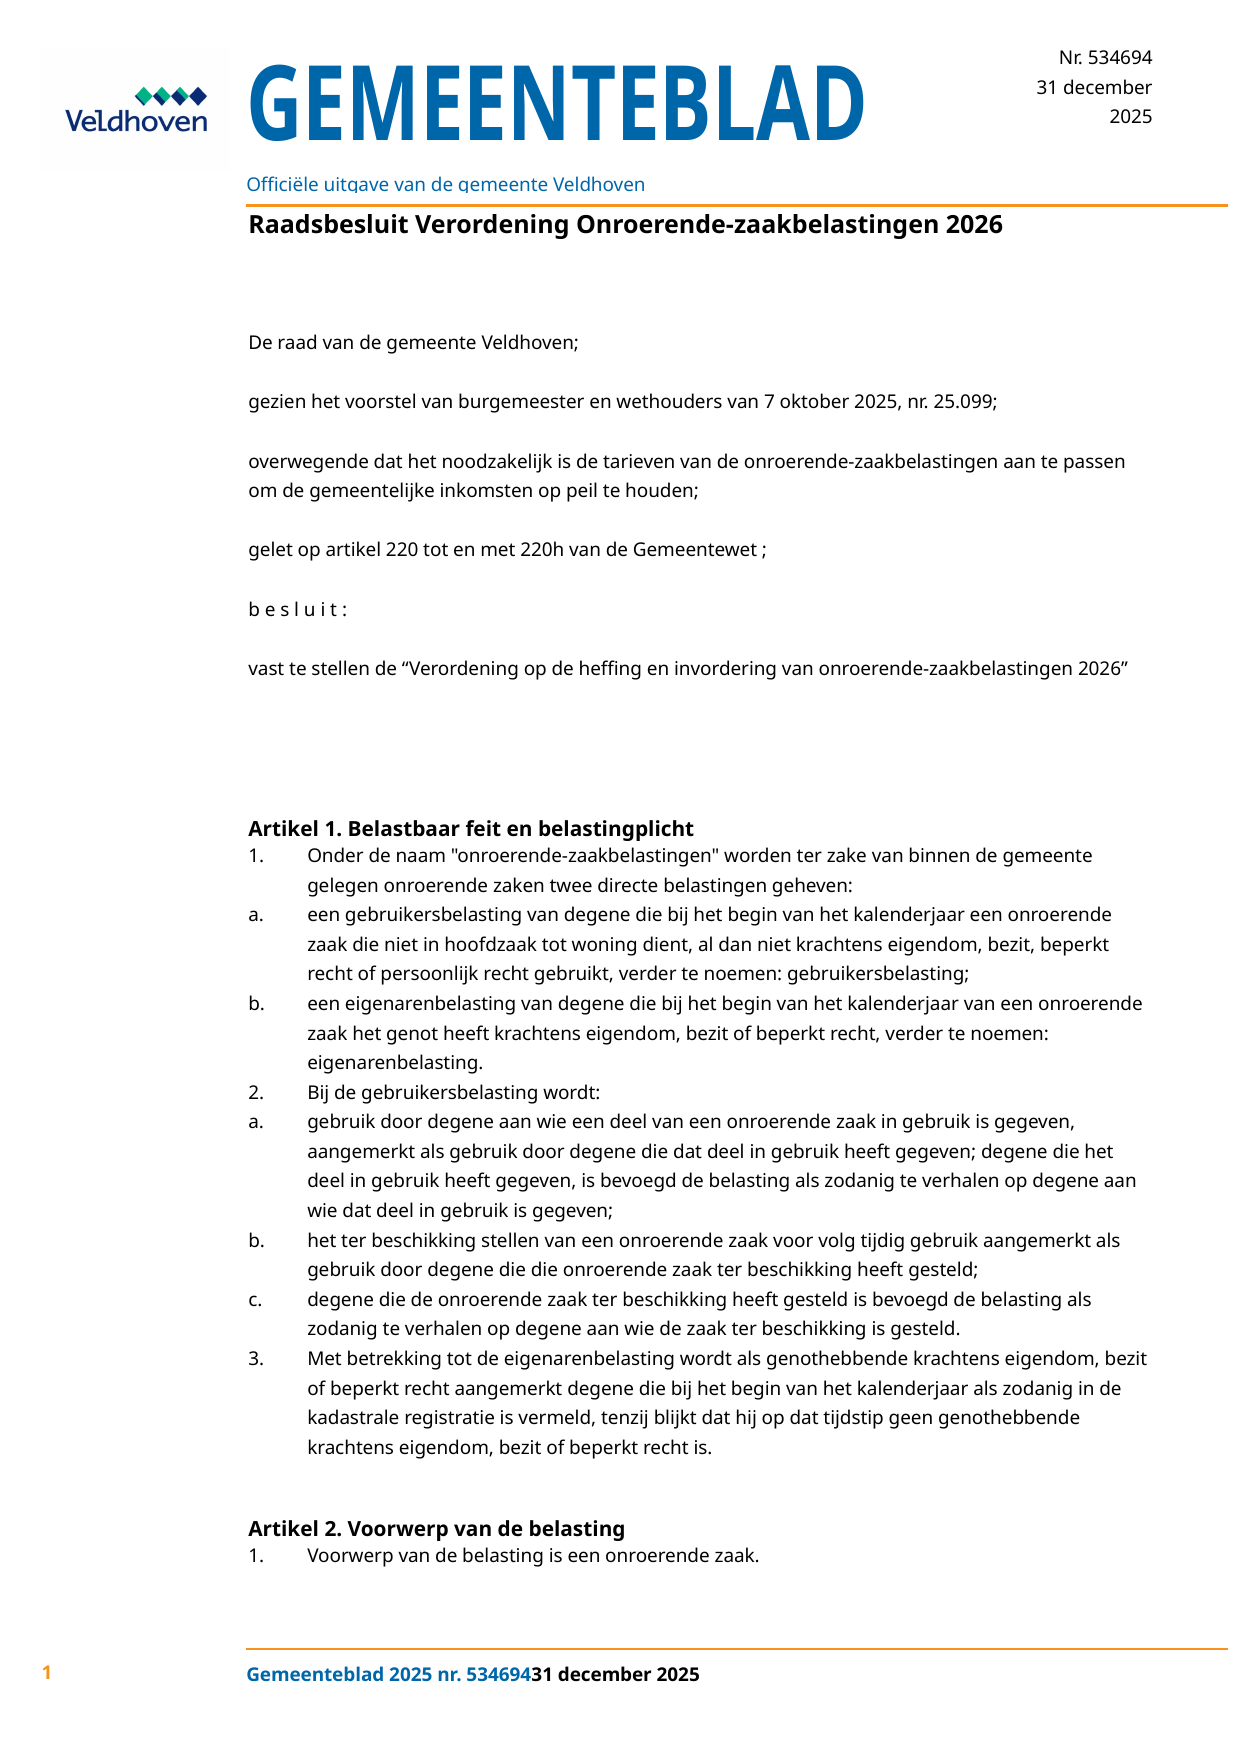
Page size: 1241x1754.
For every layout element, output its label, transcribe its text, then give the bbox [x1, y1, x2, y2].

list degene die de onroerende zaak ter beschikking heeft gesteld is bevoegd de belasting als zodanig te verhalen op degene aan wie de zaak ter beschikking is gesteld. [248, 1286, 1152, 1341]
text Artikel 1. Belastbaar feit en belastingplicht [248, 814, 1152, 842]
text gelet op artikel 220 tot en met 220h van de Gemeentewet ; [248, 537, 1152, 562]
text overwegende dat het noodzakelijk is de tarieven van de onroerende-zaakbelastingen aan te passen om de gemeentelijke inkomsten op peil te houden; [248, 448, 1152, 503]
list het ter beschikking stellen van een onroerende zaak voor volg tijdig gebruik aangemerkt als gebruik door degene die die onroerende zaak ter beschikking heeft gesteld; [248, 1227, 1152, 1282]
list Voorwerp van de belasting is een onroerende zaak. [248, 1542, 1152, 1568]
list Bij de gebruikersbelasting wordt: [248, 1079, 1152, 1104]
list Onder de naam "onroerende-zaakbelastingen" worden ter zake van binnen de gemeente gelegen onroerende zaken twee directe belastingen geheven: [248, 842, 1152, 897]
text Artikel 2. Voorwerp van de belasting [248, 1514, 1152, 1542]
picture [41, 47, 231, 172]
text Raadsbesluit Verordening Onroerende-zaakbelastingen 2026 [248, 207, 1152, 241]
text vast te stellen de “Verordening op de heffing en invordering van onroerende-zaakbelastingen 2026” [248, 655, 1152, 681]
text b e s l u i t : [248, 596, 1152, 621]
list Met betrekking tot de eigenarenbelasting wordt als genothebbende krachtens eigendom, bezit of beperkt recht aangemerkt degene die bij het begin van het kalenderjaar als zodanig in de kadastrale registratie is vermeld, tenzij blijkt dat hij op dat tijdstip geen genothebbende krachtens eigendom, bezit of beperkt recht is. [248, 1345, 1152, 1459]
text gezien het voorstel van burgemeester en wethouders van 7 oktober 2025, nr. 25.099; [248, 389, 1152, 414]
text De raad van de gemeente Veldhoven; [248, 329, 1152, 355]
list een eigenarenbelasting van degene die bij het begin van het kalenderjaar van een onroerende zaak het genot heeft krachtens eigendom, bezit of beperkt recht, verder te noemen: eigenarenbelasting. [248, 990, 1152, 1075]
list een gebruikersbelasting van degene die bij het begin van het kalenderjaar een onroerende zaak die niet in hoofdzaak tot woning dient, al dan niet krachtens eigendom, bezit, beperkt recht of persoonlijk recht gebruikt, verder te noemen: gebruikersbelasting; [248, 901, 1152, 986]
list gebruik door degene aan wie een deel van een onroerende zaak in gebruik is gegeven, aangemerkt als gebruik door degene die dat deel in gebruik heeft gegeven; degene die het deel in gebruik heeft gegeven, is bevoegd de belasting als zodanig te verhalen op degene aan wie dat deel in gebruik is gegeven; [248, 1108, 1152, 1223]
